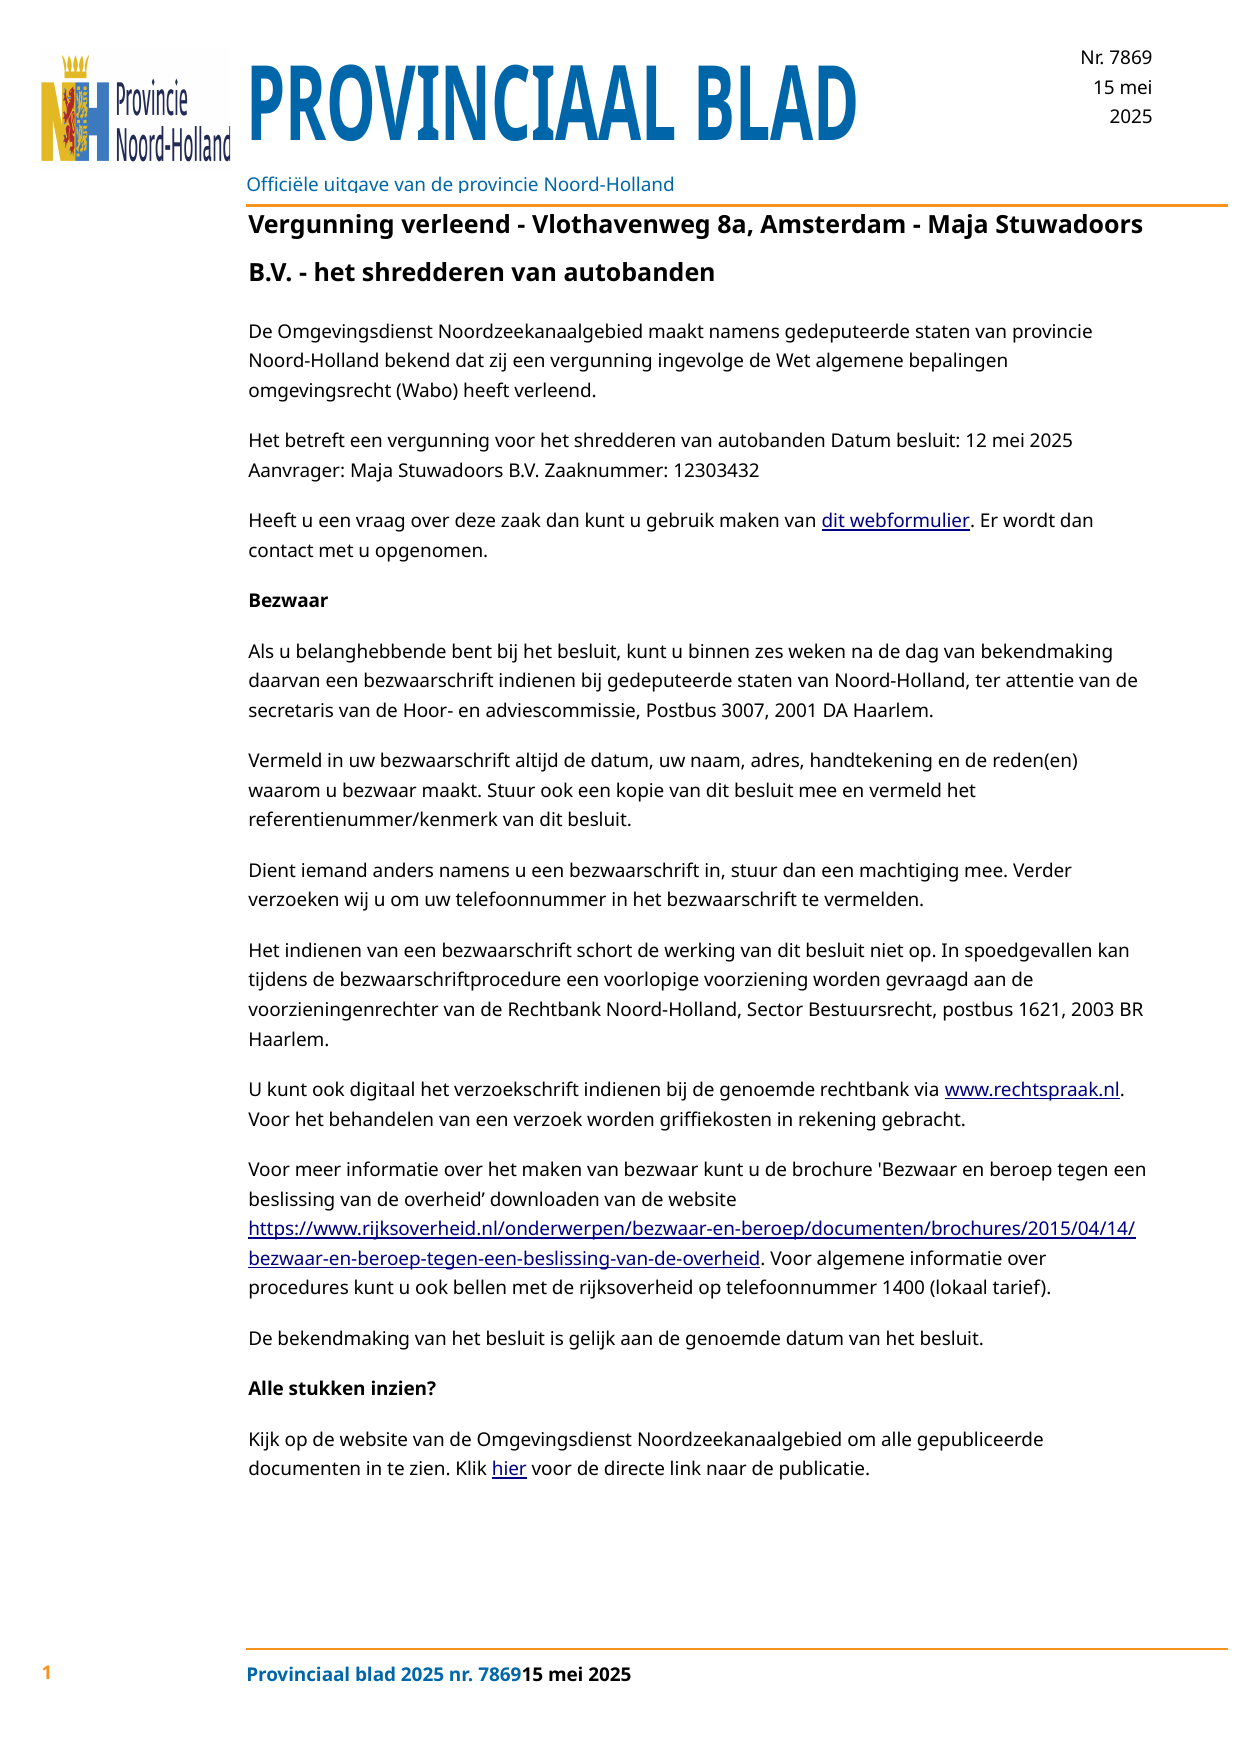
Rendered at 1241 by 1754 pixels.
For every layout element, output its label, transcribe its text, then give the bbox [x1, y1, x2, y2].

text De bekendmaking van het besluit is gelijk aan de genoemde datum van het besluit. [248, 1325, 1152, 1351]
text Vergunning verleend - Vlothavenweg 8a, Amsterdam - Maja Stuwadoors B.V. - het shredderen van autobanden [248, 207, 1152, 288]
text Dient iemand anders namens u een bezwaarschrift in, stuur dan een machtiging mee. Verder verzoeken wij u om uw telefoonnummer in het bezwaarschrift te vermelden. [248, 857, 1152, 912]
text Heeft u een vraag over deze zaak dan kunt u gebruik maken van dit webformulier. Er wordt dan contact met u opgenomen. [248, 507, 1152, 563]
text Bezwaar [248, 587, 1152, 613]
text Als u belanghebbende bent bij het besluit, kunt u binnen zes weken na de dag van bekendmaking daarvan een bezwaarschrift indienen bij gedeputeerde staten van Noord-Holland, ter attentie van de secretaris van de Hoor- en adviescommissie, Postbus 3007, 2001 DA Haarlem. [248, 638, 1152, 723]
picture [41, 47, 231, 172]
text De Omgevingsdienst Noordzeekanaalgebied maakt namens gedeputeerde staten van provincie Noord-Holland bekend dat zij een vergunning ingevolge de Wet algemene bepalingen omgevingsrecht (Wabo) heeft verleend. [248, 318, 1152, 403]
text Het indienen van een bezwaarschrift schort de werking van dit besluit niet op. In spoedgevallen kan tijdens de bezwaarschriftprocedure een voorlopige voorziening worden gevraagd aan de voorzieningenrechter van de Rechtbank Noord-Holland, Sector Bestuursrecht, postbus 1621, 2003 BR Haarlem. [248, 937, 1152, 1052]
text Kijk op de website van de Omgevingsdienst Noordzeekanaalgebied om alle gepubliceerde documenten in te zien. Klik hier voor de directe link naar de publicatie. [248, 1426, 1152, 1481]
text Alle stukken inzien? [248, 1375, 1152, 1401]
text Vermeld in uw bezwaarschrift altijd de datum, uw naam, adres, handtekening en de reden(en) waarom u bezwaar maakt. Stuur ook een kopie van dit besluit mee en vermeld het referentienummer/kenmerk van dit besluit. [248, 747, 1152, 832]
text U kunt ook digitaal het verzoekschrift indienen bij de genoemde rechtbank via www.rechtspraak.nl. Voor het behandelen van een verzoek worden griffiekosten in rekening gebracht. [248, 1076, 1152, 1132]
text Het betreft een vergunning voor het shredderen van autobanden Datum besluit: 12 mei 2025 Aanvrager: Maja Stuwadoors B.V. Zaaknummer: 12303432 [248, 427, 1152, 483]
text Voor meer informatie over het maken van bezwaar kunt u de brochure 'Bezwaar en beroep tegen een beslissing van de overheid’ downloaden van de website https://www.rijksoverheid.nl/onderwerpen/bezwaar-en-beroep/documenten/brochures/2015/04/14/bezwaar-en-beroep-tegen-een-beslissing-van-de-overheid. Voor algemene informatie over procedures kunt u ook bellen met de rijksoverheid op telefoonnummer 1400 (lokaal tarief). [248, 1156, 1152, 1300]
